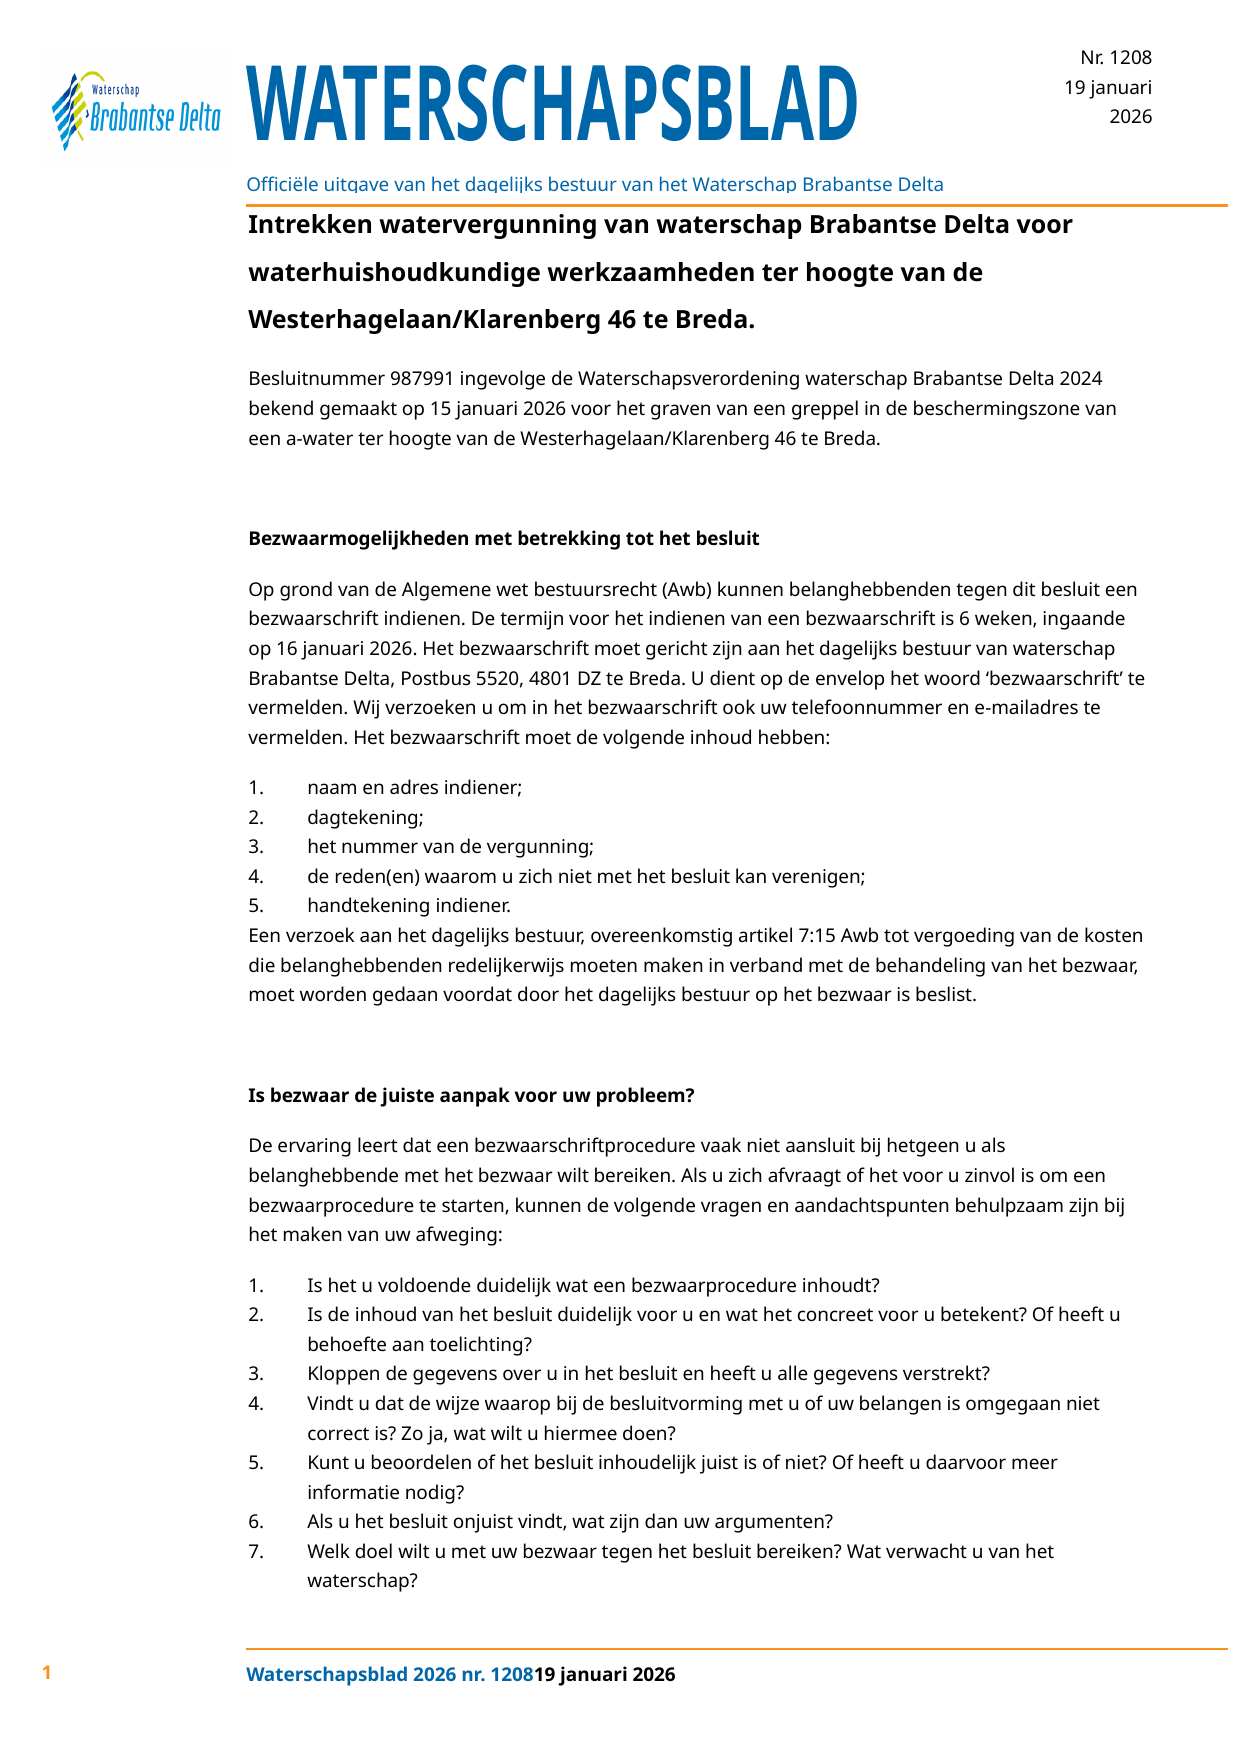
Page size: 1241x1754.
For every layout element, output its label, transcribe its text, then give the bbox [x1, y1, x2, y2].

text Op grond van de Algemene wet bestuursrecht (Awb) kunnen belanghebbenden tegen dit besluit een bezwaarschrift indienen. De termijn voor het indienen van een bezwaarschrift is 6 weken, ingaande op 16 januari 2026. Het bezwaarschrift moet gericht zijn aan het dagelijks bestuur van waterschap Brabantse Delta, Postbus 5520, 4801 DZ te Breda. U dient op de envelop het woord ‘bezwaarschrift’ te vermelden. Wij verzoeken u om in het bezwaarschrift ook uw telefoonnummer en e‑mailadres te vermelden. Het bezwaarschrift moet de volgende inhoud hebben: [248, 576, 1152, 749]
text De ervaring leert dat een bezwaarschriftprocedure vaak niet aansluit bij hetgeen u als belanghebbende met het bezwaar wilt bereiken. Als u zich afvraagt of het voor u zinvol is om een bezwaarprocedure te starten, kunnen de volgende vragen en aandachtspunten behulpzaam zijn bij het maken van uw afweging: [248, 1133, 1152, 1247]
list de reden(en) waarom u zich niet met het besluit kan verenigen; [248, 863, 1152, 889]
list Is het u voldoende duidelijk wat een bezwaarprocedure inhoudt? [248, 1272, 1152, 1297]
list Als u het besluit onjuist vindt, wat zijn dan uw argumenten? [248, 1508, 1152, 1534]
picture [41, 47, 231, 172]
list handtekening indiener. [248, 893, 1152, 918]
text Bezwaarmogelijkheden met betrekking tot het besluit [248, 526, 1152, 551]
text Intrekken watervergunning van waterschap Brabantse Delta voor waterhuishoudkundige werkzaamheden ter hoogte van de Westerhagelaan/Klarenberg 46 te Breda. [248, 207, 1152, 336]
list dagtekening; [248, 804, 1152, 829]
list Welk doel wilt u met uw bezwaar tegen het besluit bereiken? Wat verwacht u van het waterschap? [248, 1538, 1152, 1593]
list het nummer van de vergunning; [248, 833, 1152, 859]
list Kunt u beoordelen of het besluit inhoudelijk juist is of niet? Of heeft u daarvoor meer informatie nodig? [248, 1449, 1152, 1504]
list naam en adres indiener; [248, 774, 1152, 800]
text Is bezwaar de juiste aanpak voor uw probleem? [248, 1082, 1152, 1108]
list Is de inhoud van het besluit duidelijk voor u en wat het concreet voor u betekent? Of heeft u behoefte aan toelichting? [248, 1301, 1152, 1357]
text Besluitnummer 987991 ingevolge de Waterschapsverordening waterschap Brabantse Delta 2024 bekend gemaakt op 15 januari 2026 voor het graven van een greppel in de beschermingszone van een a-water ter hoogte van de Westerhagelaan/Klarenberg 46 te Breda. [248, 366, 1152, 450]
text Een verzoek aan het dagelijks bestuur, overeenkomstig artikel 7:15 Awb tot vergoeding van de kosten die belanghebbenden redelijkerwijs moeten maken in verband met de behandeling van het bezwaar, moet worden gedaan voordat door het dagelijks bestuur op het bezwaar is beslist. [248, 922, 1152, 1007]
list Vindt u dat de wijze waarop bij de besluitvorming met u of uw belangen is omgegaan niet correct is? Zo ja, wat wilt u hiermee doen? [248, 1390, 1152, 1445]
list Kloppen de gegevens over u in het besluit en heeft u alle gegevens verstrekt? [248, 1361, 1152, 1386]
